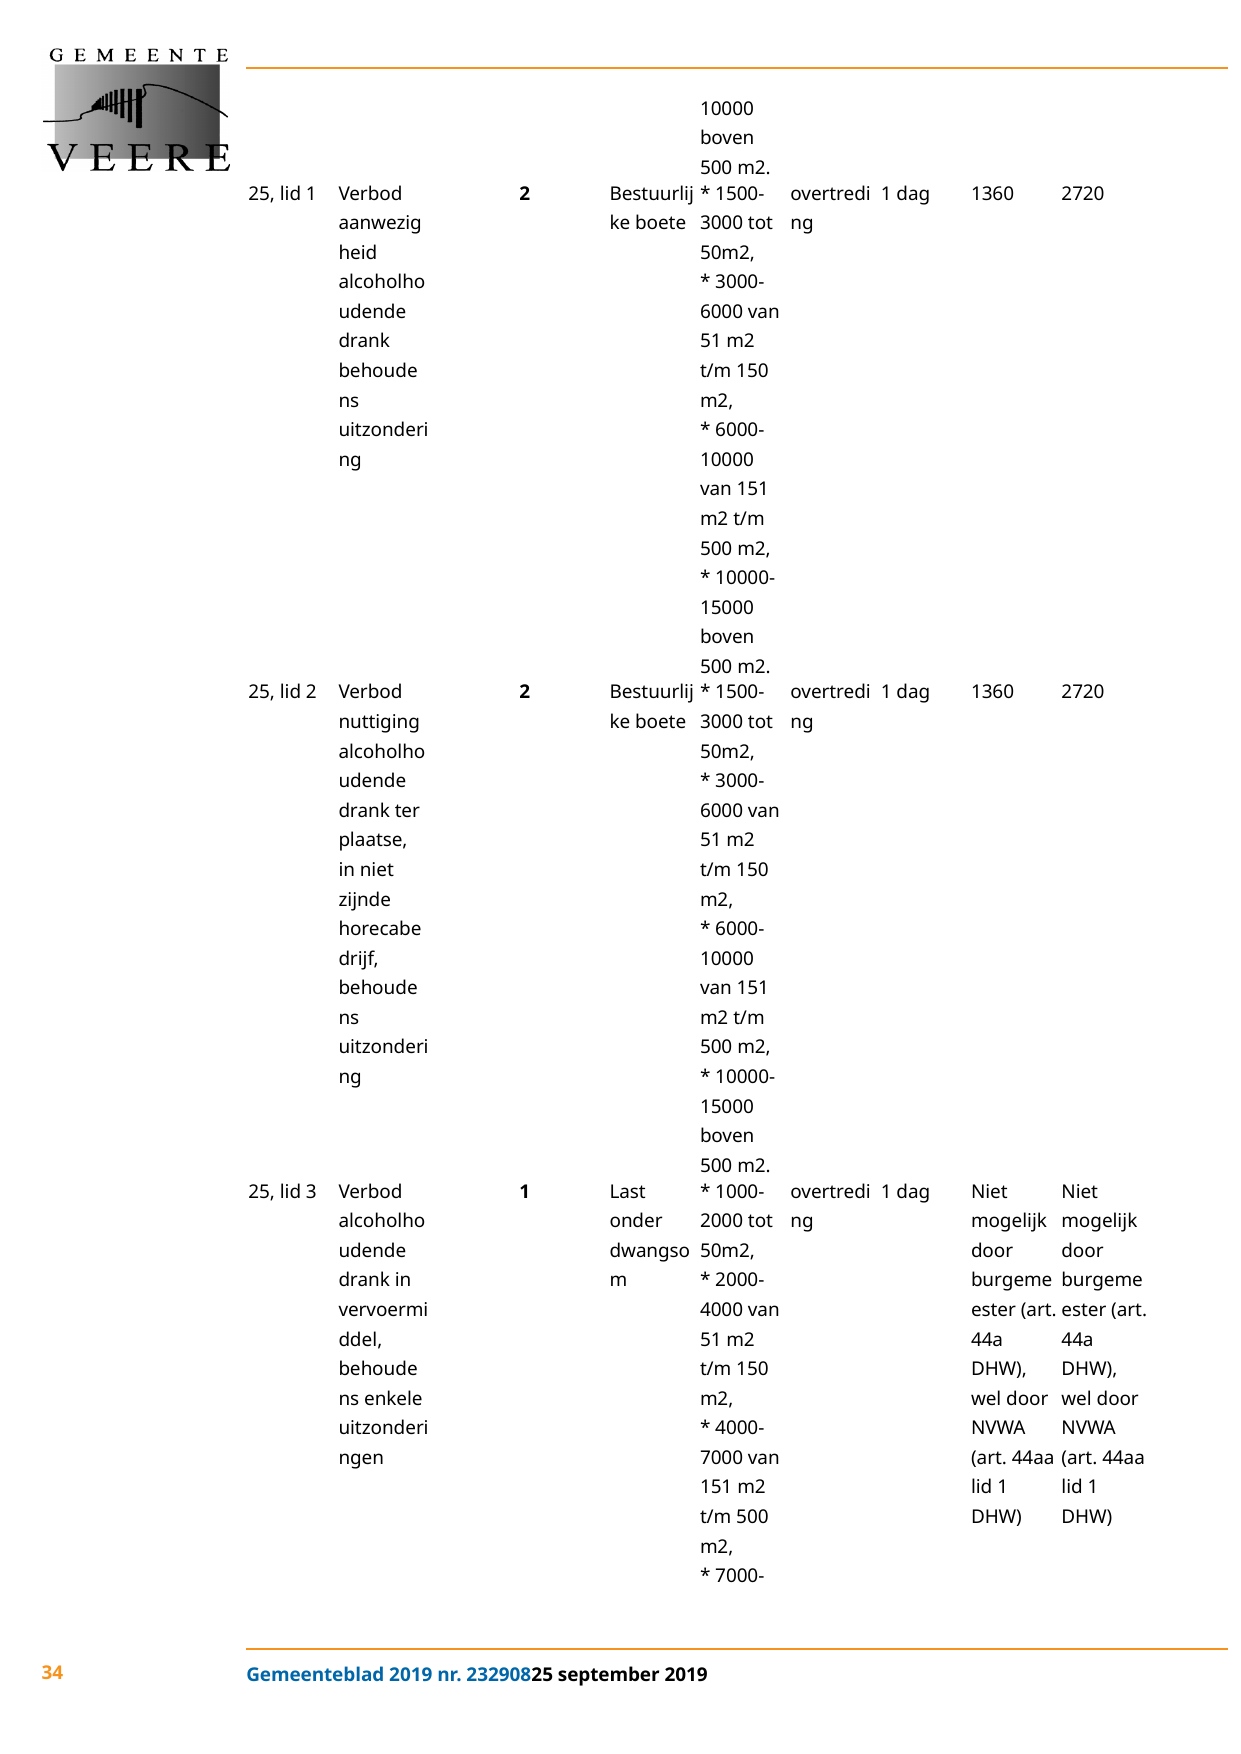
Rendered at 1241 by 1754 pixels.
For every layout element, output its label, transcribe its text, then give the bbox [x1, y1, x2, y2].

table_cell 2720 [1061, 679, 1152, 1178]
table_cell Bestuurlijke boete [609, 679, 700, 1178]
picture [41, 47, 231, 172]
table_cell * 1500-3000 tot 50m2, * 3000-6000 van 51 m2 t/m 150 m2, * 6000-10000 van 151 m2 t/m 500 m2, * 10000-15000 boven 500 m2. [700, 180, 790, 679]
table_cell [429, 180, 519, 679]
table_cell overtreding [790, 180, 881, 679]
table_cell 25, lid 2 [248, 679, 338, 1178]
table_cell Verbod alcoholhoudende drank in vervoermiddel, behoudens enkele uitzonderingen [338, 1178, 429, 1588]
table_cell Verbod aanwezigheid alcoholhoudende drank behoudens uitzondering [338, 180, 429, 679]
table_cell [429, 679, 519, 1178]
table_cell 2 [519, 679, 609, 1178]
table_cell 25, lid 3 [248, 1178, 338, 1588]
table_cell [790, 95, 881, 180]
table_cell 10000 boven 500 m2. [700, 95, 790, 180]
table_cell [429, 95, 519, 180]
table_cell 2 [519, 180, 609, 679]
table_cell [338, 95, 429, 180]
table_cell [248, 95, 338, 180]
table_cell Niet mogelijk door burgemeester (art. 44a DHW), wel door NVWA (art. 44aa lid 1 DHW) [971, 1178, 1061, 1588]
table_cell Niet mogelijk door burgemeester (art. 44a DHW), wel door NVWA (art. 44aa lid 1 DHW) [1061, 1178, 1152, 1588]
table_cell [429, 1178, 519, 1588]
table_cell Bestuurlijke boete [609, 180, 700, 679]
table_cell [1061, 95, 1152, 180]
table_cell [609, 95, 700, 180]
table_cell Verbod nuttiging alcoholhoudende drank ter plaatse, in niet zijnde horecabedrijf, behoudens uitzondering [338, 679, 429, 1178]
table_cell 25, lid 1 [248, 180, 338, 679]
table_cell overtreding [790, 1178, 881, 1588]
table_cell Last onder dwangsom [609, 1178, 700, 1588]
table_cell [971, 95, 1061, 180]
table_cell 2720 [1061, 180, 1152, 679]
table_cell * 1000-2000 tot 50m2, * 2000-4000 van 51 m2 t/m 150 m2, * 4000-7000 van 151 m2 t/m 500 m2, * 7000- [700, 1178, 790, 1588]
table_cell 1 dag [881, 679, 971, 1178]
table_cell [881, 95, 971, 180]
table_cell 1360 [971, 180, 1061, 679]
table_cell [519, 95, 609, 180]
table_cell overtreding [790, 679, 881, 1178]
table_cell 1 dag [881, 180, 971, 679]
table_cell 1 dag [881, 1178, 971, 1588]
table_cell 1 [519, 1178, 609, 1588]
table_cell 1360 [971, 679, 1061, 1178]
table_cell * 1500-3000 tot 50m2, * 3000-6000 van 51 m2 t/m 150 m2, * 6000-10000 van 151 m2 t/m 500 m2, * 10000-15000 boven 500 m2. [700, 679, 790, 1178]
